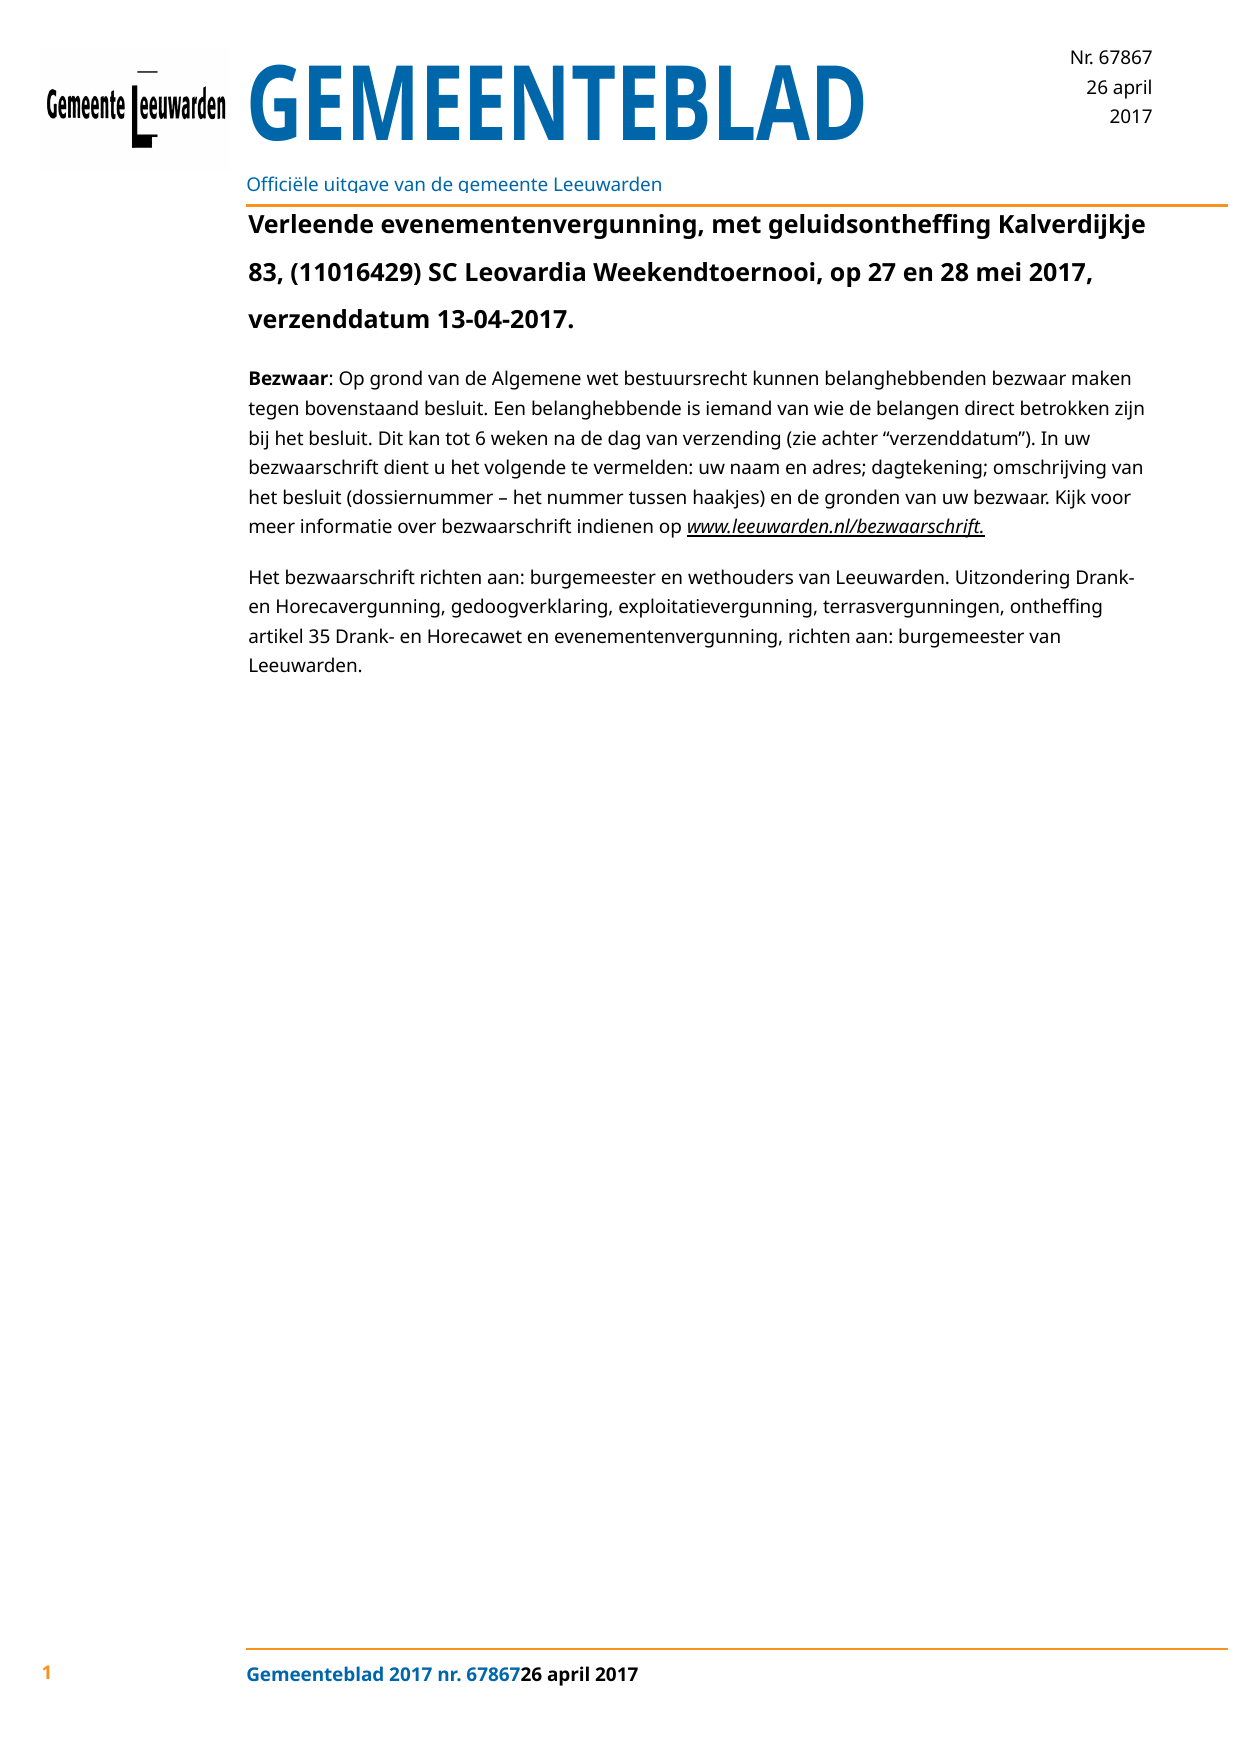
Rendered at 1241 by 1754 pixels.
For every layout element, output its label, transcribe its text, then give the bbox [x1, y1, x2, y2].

picture [41, 47, 231, 172]
text Het bezwaarschrift richten aan: burgemeester en wethouders van Leeuwarden. Uitzondering Drank- en Horecavergunning, gedoogverklaring, exploitatievergunning, terrasvergunningen, ontheffing artikel 35 Drank- en Horecawet en evenementenvergunning, richten aan: burgemeester van Leeuwarden. [248, 564, 1152, 678]
text Bezwaar: Op grond van de Algemene wet bestuursrecht kunnen belanghebbenden bezwaar maken tegen bovenstaand besluit. Een belanghebbende is iemand van wie de belangen direct betrokken zijn bij het besluit. Dit kan tot 6 weken na de dag van verzending (zie achter “verzenddatum”). In uw bezwaarschrift dient u het volgende te vermelden: uw naam en adres; dagtekening; omschrijving van het besluit (dossiernummer – het nummer tussen haakjes) en de gronden van uw bezwaar. Kijk voor meer informatie over bezwaarschrift indienen op www.leeuwarden.nl/bezwaarschrift. [248, 366, 1152, 539]
text Verleende evenementenvergunning, met geluidsontheffing Kalverdijkje 83, (11016429) SC Leovardia Weekendtoernooi, op 27 en 28 mei 2017, verzenddatum 13-04-2017. [248, 207, 1152, 336]
